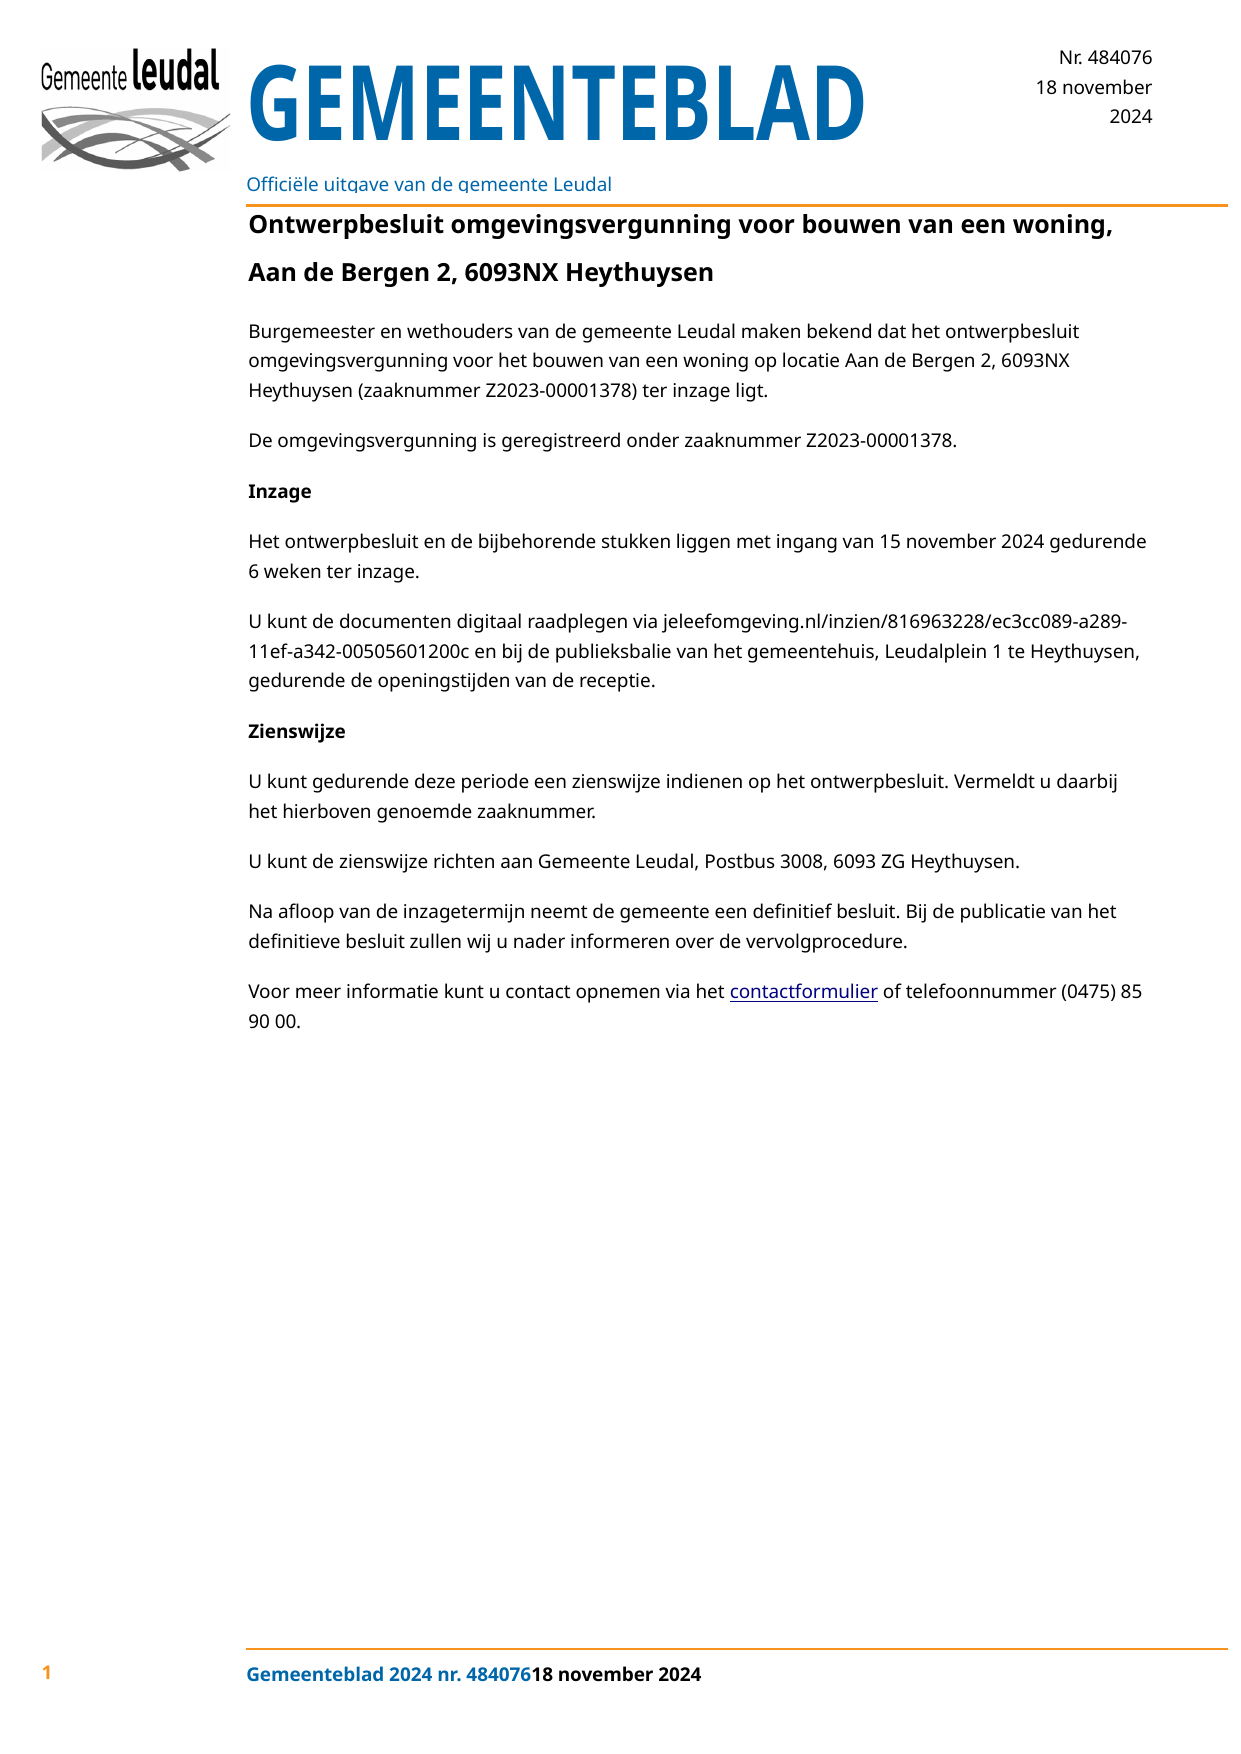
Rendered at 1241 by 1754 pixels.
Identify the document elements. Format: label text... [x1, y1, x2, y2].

picture [41, 47, 231, 172]
text Na afloop van de inzagetermijn neemt de gemeente een definitief besluit. Bij de publicatie van het definitieve besluit zullen wij u nader informeren over de vervolgprocedure. [248, 899, 1152, 954]
text Ontwerpbesluit omgevingsvergunning voor bouwen van een woning, Aan de Bergen 2, 6093NX Heythuysen [248, 207, 1152, 288]
text Inzage [248, 478, 1152, 504]
text De omgevingsvergunning is geregistreerd onder zaaknummer Z2023-00001378. [248, 427, 1152, 453]
text U kunt de zienswijze richten aan Gemeente Leudal, Postbus 3008, 6093 ZG Heythuysen. [248, 848, 1152, 874]
text U kunt de documenten digitaal raadplegen via jeleefomgeving.nl/inzien/816963228/ec3cc089-a289-11ef-a342-00505601200c en bij de publieksbalie van het gemeentehuis, Leudalplein 1 te Heythuysen, gedurende de openingstijden van de receptie. [248, 608, 1152, 693]
text U kunt gedurende deze periode een zienswijze indienen op het ontwerpbesluit. Vermeldt u daarbij het hierboven genoemde zaaknummer. [248, 768, 1152, 824]
text Het ontwerpbesluit en de bijbehorende stukken liggen met ingang van 15 november 2024 gedurende 6 weken ter inzage. [248, 528, 1152, 584]
text Burgemeester en wethouders van de gemeente Leudal maken bekend dat het ontwerpbesluit omgevingsvergunning voor het bouwen van een woning op locatie Aan de Bergen 2, 6093NX Heythuysen (zaaknummer Z2023-00001378) ter inzage ligt. [248, 318, 1152, 403]
text Voor meer informatie kunt u contact opnemen via het contactformulier of telefoonnummer (0475) 85 90 00. [248, 979, 1152, 1034]
text Zienswijze [248, 718, 1152, 744]
